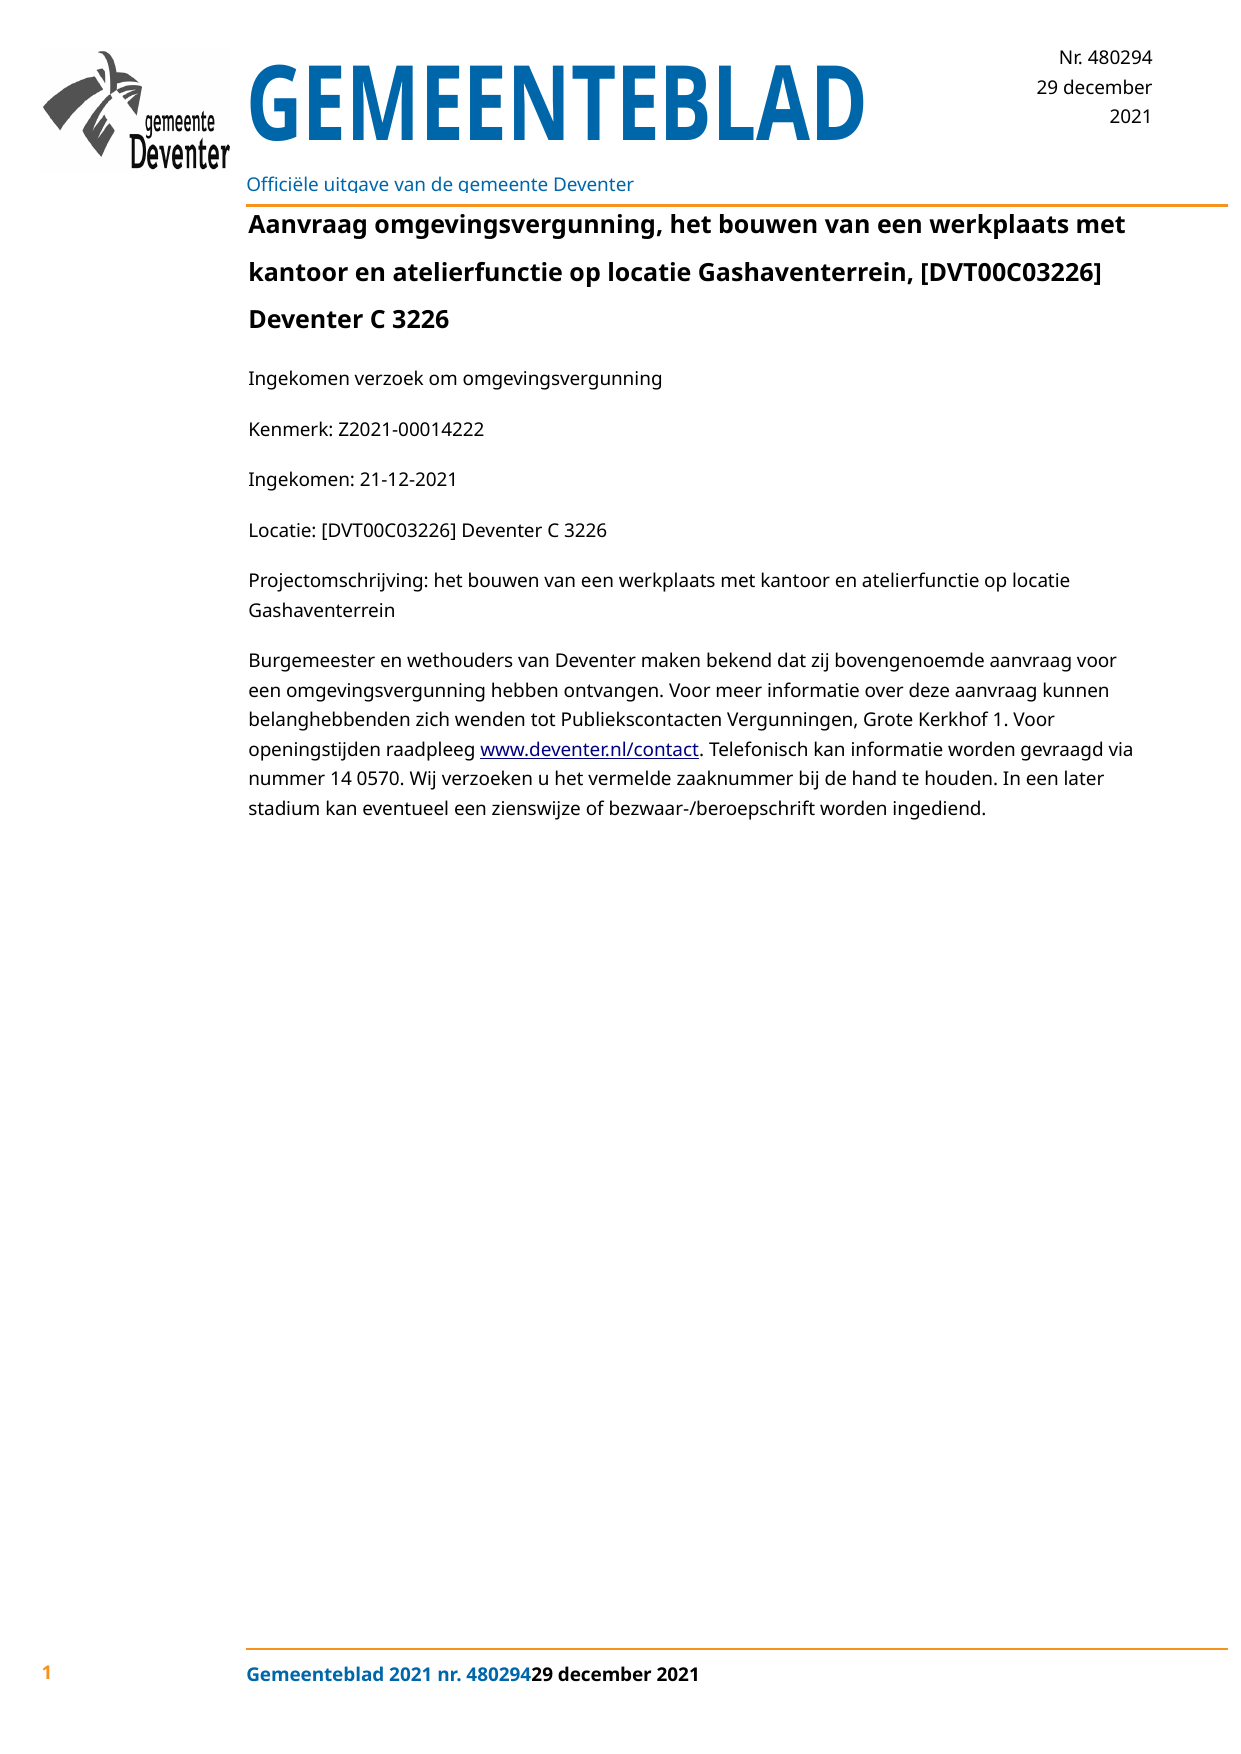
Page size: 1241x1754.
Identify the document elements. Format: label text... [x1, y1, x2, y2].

text Kenmerk: Z2021-00014222 [248, 416, 1152, 442]
picture [41, 47, 231, 172]
text Ingekomen: 21-12-2021 [248, 466, 1152, 492]
text Ingekomen verzoek om omgevingsvergunning [248, 366, 1152, 391]
text Burgemeester en wethouders van Deventer maken bekend dat zij bovengenoemde aanvraag voor een omgevingsvergunning hebben ontvangen. Voor meer informatie over deze aanvraag kunnen belanghebbenden zich wenden tot Publiekscontacten Vergunningen, Grote Kerkhof 1. Voor openingstijden raadpleeg www.deventer.nl/contact. Telefonisch kan informatie worden gevraagd via nummer 14 0570. Wij verzoeken u het vermelde zaaknummer bij de hand te houden. In een later stadium kan eventueel een zienswijze of bezwaar-/beroepschrift worden ingediend. [248, 647, 1152, 821]
text Projectomschrijving: het bouwen van een werkplaats met kantoor en atelierfunctie op locatie Gashaventerrein [248, 567, 1152, 622]
text Aanvraag omgevingsvergunning, het bouwen van een werkplaats met kantoor en atelierfunctie op locatie Gashaventerrein, [DVT00C03226] Deventer C 3226 [248, 207, 1152, 336]
text Locatie: [DVT00C03226] Deventer C 3226 [248, 517, 1152, 542]
